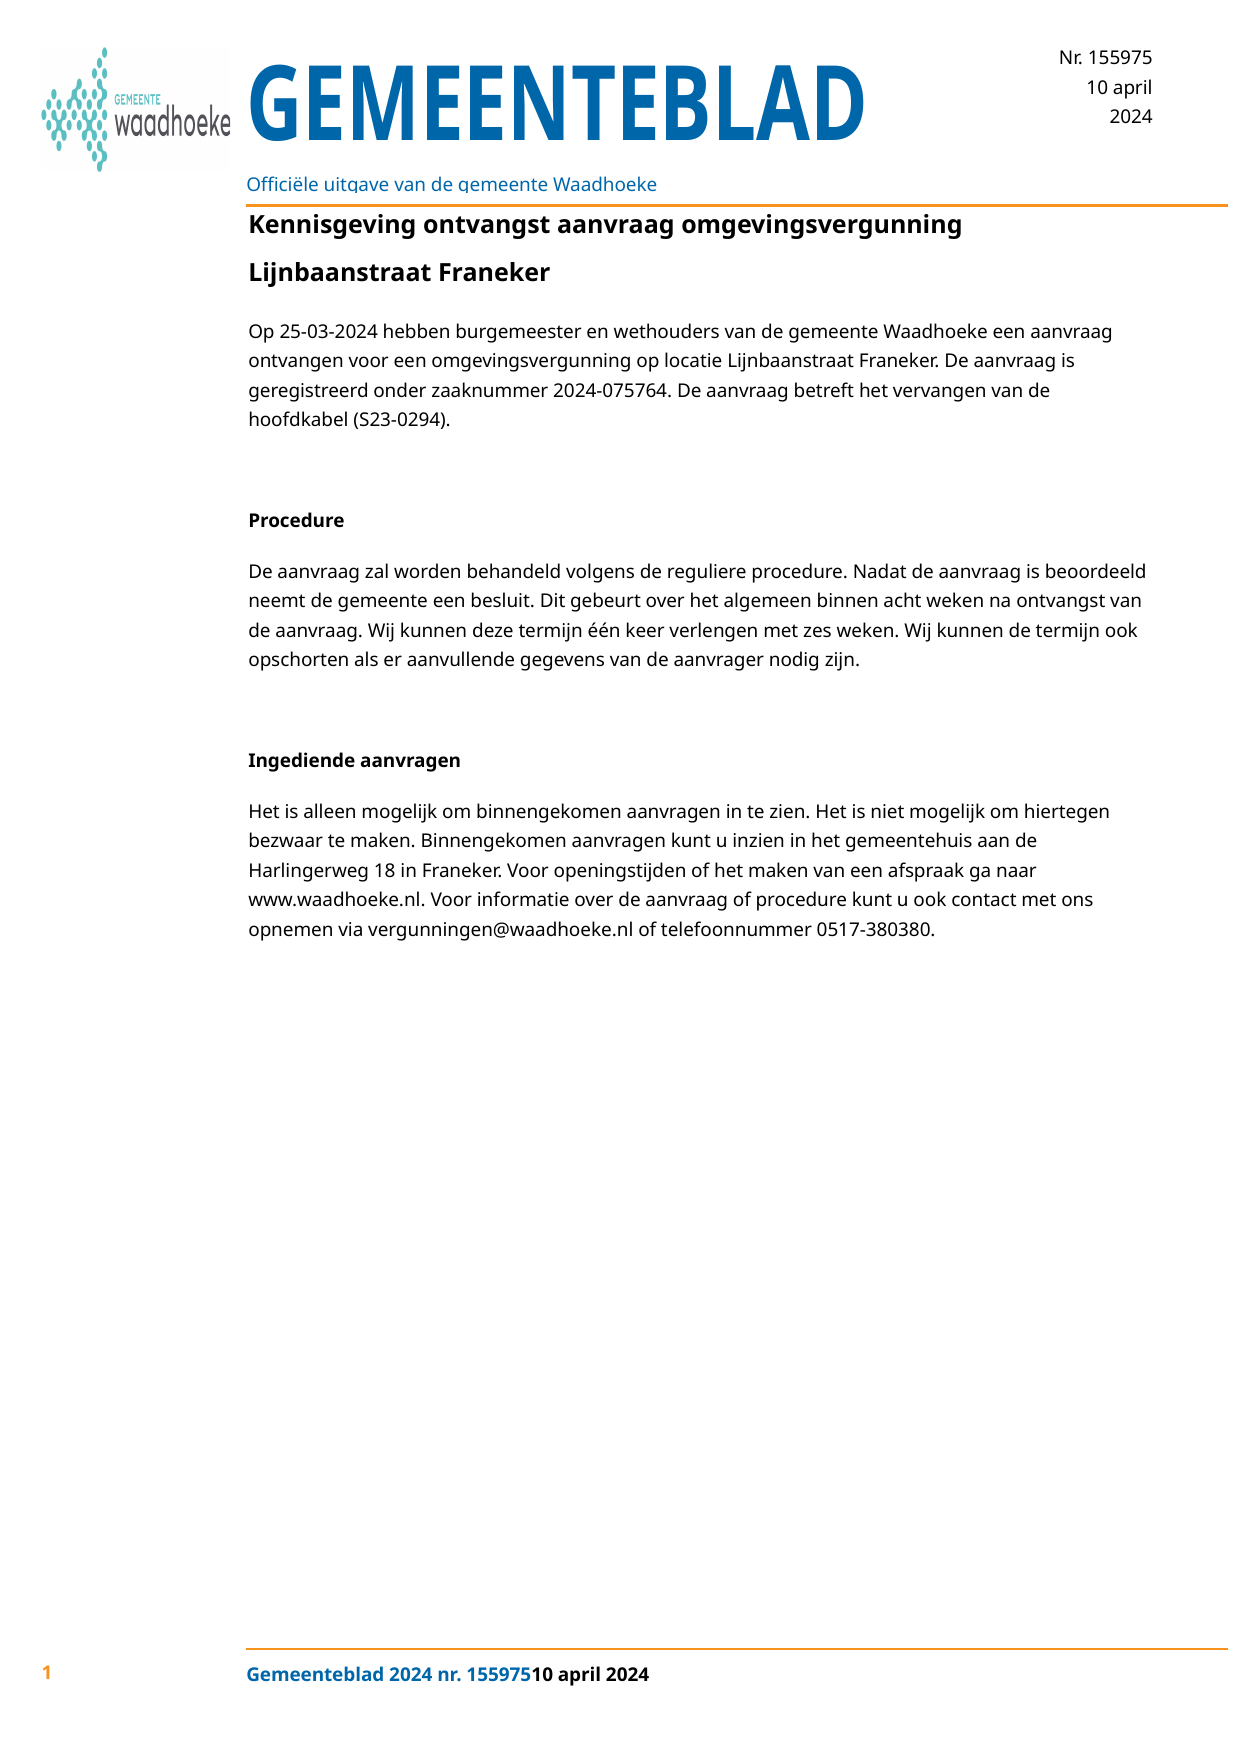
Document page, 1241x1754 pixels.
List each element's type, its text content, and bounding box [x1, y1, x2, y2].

picture [41, 47, 231, 172]
text Kennisgeving ontvangst aanvraag omgevingsvergunning Lijnbaanstraat Franeker [248, 207, 1152, 288]
text De aanvraag zal worden behandeld volgens de reguliere procedure. Nadat de aanvraag is beoordeeld neemt de gemeente een besluit. Dit gebeurt over het algemeen binnen acht weken na ontvangst van de aanvraag. Wij kunnen deze termijn één keer verlengen met zes weken. Wij kunnen de termijn ook opschorten als er aanvullende gegevens van de aanvrager nodig zijn. [248, 558, 1152, 672]
text Procedure [248, 507, 1152, 533]
text Ingediende aanvragen [248, 747, 1152, 773]
text Het is alleen mogelijk om binnengekomen aanvragen in te zien. Het is niet mogelijk om hiertegen bezwaar te maken. Binnengekomen aanvragen kunt u inzien in het gemeentehuis aan de Harlingerweg 18 in Franeker. Voor openingstijden of het maken van een afspraak ga naar www.waadhoeke.nl. Voor informatie over de aanvraag of procedure kunt u ook contact met ons opnemen via vergunningen@waadhoeke.nl of telefoonnummer 0517-380380. [248, 798, 1152, 942]
text Op 25-03-2024 hebben burgemeester en wethouders van de gemeente Waadhoeke een aanvraag ontvangen voor een omgevingsvergunning op locatie Lijnbaanstraat Franeker. De aanvraag is geregistreerd onder zaaknummer 2024-075764. De aanvraag betreft het vervangen van de hoofdkabel (S23-0294). [248, 318, 1152, 432]
